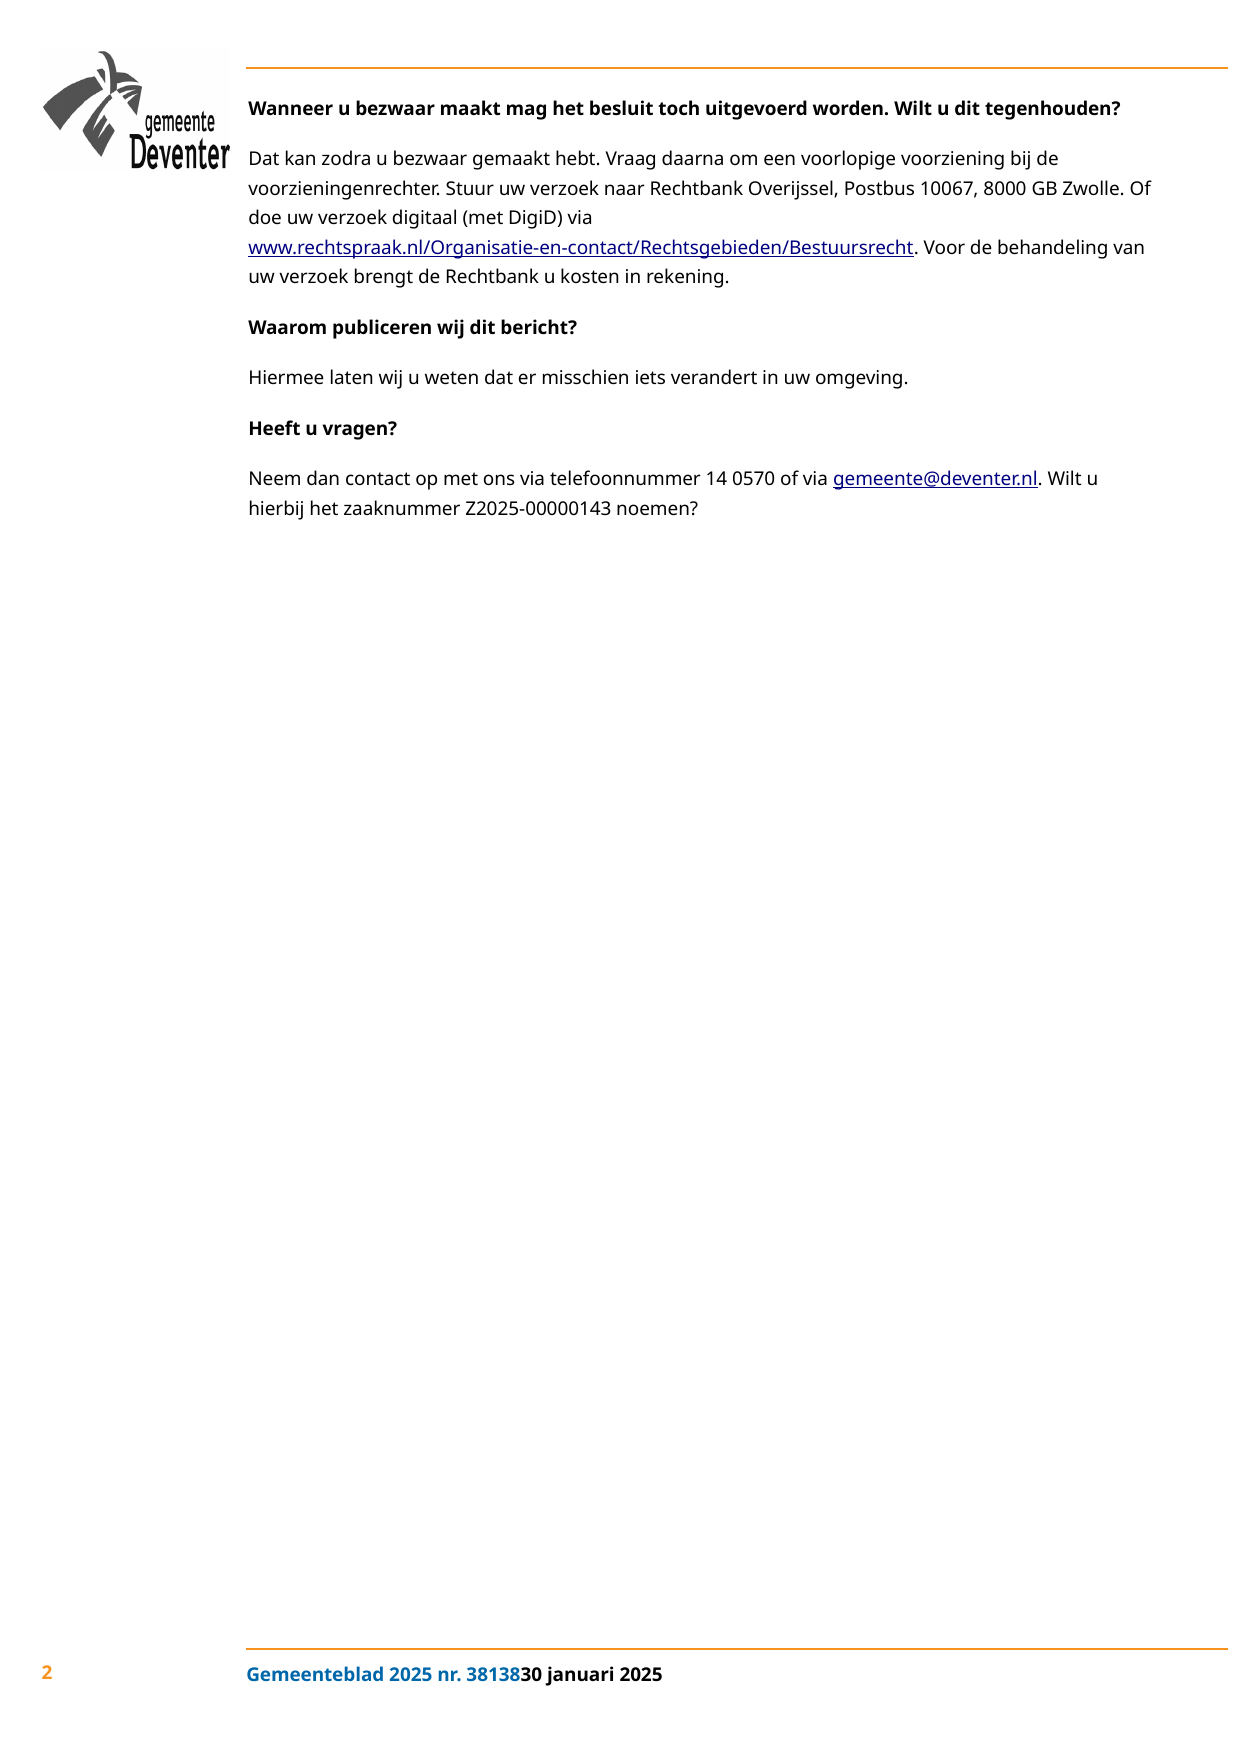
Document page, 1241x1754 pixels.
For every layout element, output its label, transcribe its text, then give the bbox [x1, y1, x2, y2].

text Neem dan contact op met ons via telefoonnummer 14 0570 of via gemeente@deventer.nl. Wilt u hierbij het zaaknummer Z2025-00000143 noemen? [248, 465, 1152, 521]
text Dat kan zodra u bezwaar gemaakt hebt. Vraag daarna om een voorlopige voorziening bij de voorzieningenrechter. Stuur uw verzoek naar Rechtbank Overijssel, Postbus 10067, 8000 GB Zwolle. Of doe uw verzoek digitaal (met DigiD) via www.rechtspraak.nl/Organisatie-en-contact/Rechtsgebieden/Bestuursrecht. Voor de behandeling van uw verzoek brengt de Rechtbank u kosten in rekening. [248, 145, 1152, 289]
text Heeft u vragen? [248, 415, 1152, 441]
text Wanneer u bezwaar maakt mag het besluit toch uitgevoerd worden. Wilt u dit tegenhouden? [248, 95, 1152, 121]
text Waarom publiceren wij dit bericht? [248, 314, 1152, 340]
text Hiermee laten wij u weten dat er misschien iets verandert in uw omgeving. [248, 364, 1152, 390]
picture [41, 47, 231, 172]
